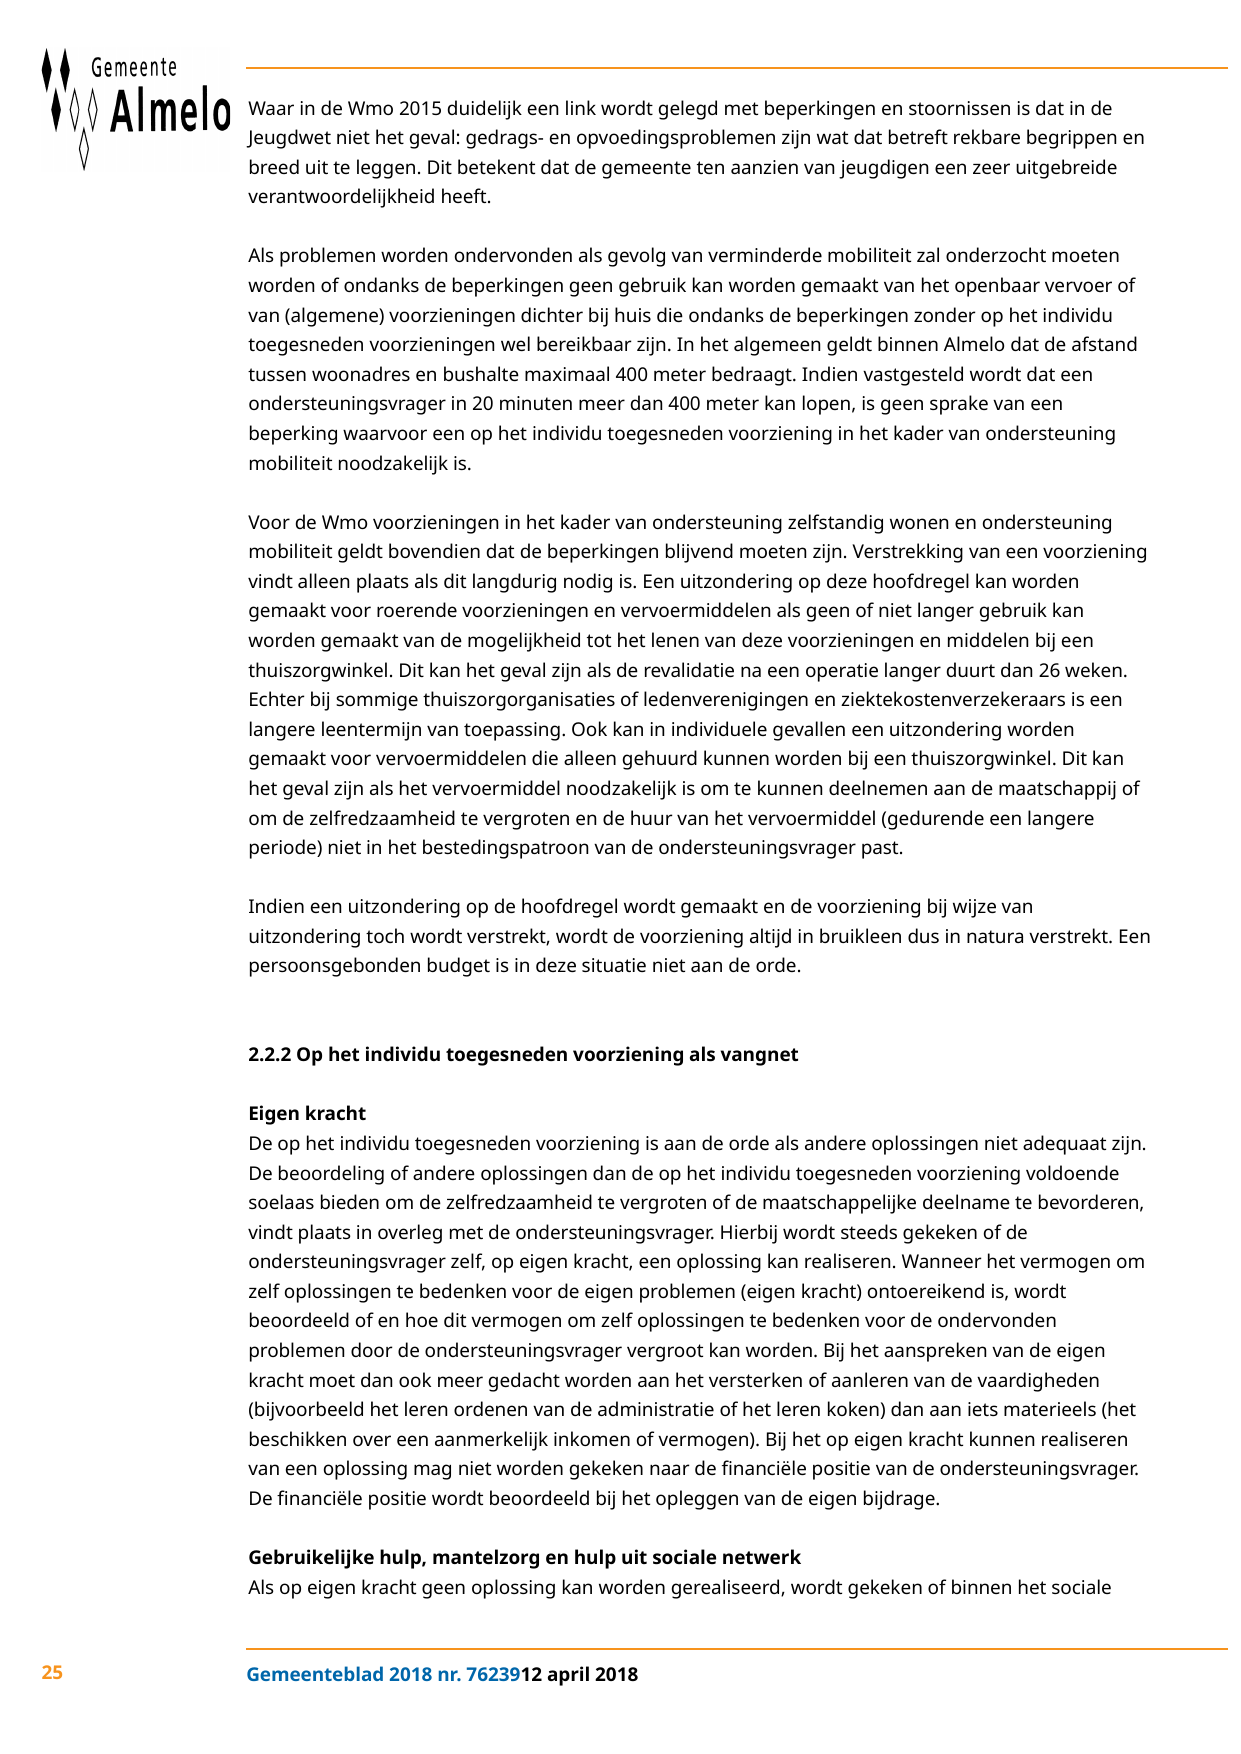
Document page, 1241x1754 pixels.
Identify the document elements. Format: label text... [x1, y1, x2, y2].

picture [41, 47, 231, 172]
text Waar in de Wmo 2015 duidelijk een link wordt gelegd met beperkingen en stoornissen is dat in de Jeugdwet niet het geval: gedrags- en opvoedingsproblemen zijn wat dat betreft rekbare begrippen en breed uit te leggen. Dit betekent dat de gemeente ten aanzien van jeugdigen een zeer uitgebreide verantwoordelijkheid heeft. [248, 95, 1152, 209]
text Indien een uitzondering op de hoofdregel wordt gemaakt en de voorziening bij wijze van uitzondering toch wordt verstrekt, wordt de voorziening altijd in bruikleen dus in natura verstrekt. Een persoonsgebonden budget is in deze situatie niet aan de orde. [248, 893, 1152, 978]
text Eigen kracht [248, 1101, 1152, 1126]
text Voor de Wmo voorzieningen in het kader van ondersteuning zelfstandig wonen en ondersteuning mobiliteit geldt bovendien dat de beperkingen blijvend moeten zijn. Verstrekking van een voorziening vindt alleen plaats als dit langdurig nodig is. Een uitzondering op deze hoofdregel kan worden gemaakt voor roerende voorzieningen en vervoermiddelen als geen of niet langer gebruik kan worden gemaakt van de mogelijkheid tot het lenen van deze voorzieningen en middelen bij een thuiszorgwinkel. Dit kan het geval zijn als de revalidatie na een operatie langer duurt dan 26 weken. Echter bij sommige thuiszorgorganisaties of ledenverenigingen en ziektekostenverzekeraars is een langere leentermijn van toepassing. Ook kan in individuele gevallen een uitzondering worden gemaakt voor vervoermiddelen die alleen gehuurd kunnen worden bij een thuiszorgwinkel. Dit kan het geval zijn als het vervoermiddel noodzakelijk is om te kunnen deelnemen aan de maatschappij of om de zelfredzaamheid te vergroten en de huur van het vervoermiddel (gedurende een langere periode) niet in het bestedingspatroon van de ondersteuningsvrager past. [248, 509, 1152, 860]
text De op het individu toegesneden voorziening is aan de orde als andere oplossingen niet adequaat zijn. De beoordeling of andere oplossingen dan de op het individu toegesneden voorziening voldoende soelaas bieden om de zelfredzaamheid te vergroten of de maatschappelijke deelname te bevorderen, vindt plaats in overleg met de ondersteuningsvrager. Hierbij wordt steeds gekeken of de ondersteuningsvrager zelf, op eigen kracht, een oplossing kan realiseren. Wanneer het vermogen om zelf oplossingen te bedenken voor de eigen problemen (eigen kracht) ontoereikend is, wordt beoordeeld of en hoe dit vermogen om zelf oplossingen te bedenken voor de ondervonden problemen door de ondersteuningsvrager vergroot kan worden. Bij het aanspreken van de eigen kracht moet dan ook meer gedacht worden aan het versterken of aanleren van de vaardigheden (bijvoorbeeld het leren ordenen van de administratie of het leren koken) dan aan iets materieels (het beschikken over een aanmerkelijk inkomen of vermogen). Bij het op eigen kracht kunnen realiseren van een oplossing mag niet worden gekeken naar de financiële positie van de ondersteuningsvrager. De financiële positie wordt beoordeeld bij het opleggen van de eigen bijdrage. [248, 1130, 1152, 1511]
text Gebruikelijke hulp, mantelzorg en hulp uit sociale netwerk [248, 1544, 1152, 1570]
text Als problemen worden ondervonden als gevolg van verminderde mobiliteit zal onderzocht moeten worden of ondanks de beperkingen geen gebruik kan worden gemaakt van het openbaar vervoer of van (algemene) voorzieningen dichter bij huis die ondanks de beperkingen zonder op het individu toegesneden voorzieningen wel bereikbaar zijn. In het algemeen geldt binnen Almelo dat de afstand tussen woonadres en bushalte maximaal 400 meter bedraagt. Indien vastgesteld wordt dat een ondersteuningsvrager in 20 minuten meer dan 400 meter kan lopen, is geen sprake van een beperking waarvoor een op het individu toegesneden voorziening in het kader van ondersteuning mobiliteit noodzakelijk is. [248, 243, 1152, 476]
text 2.2.2 Op het individu toegesneden voorziening als vangnet [248, 1041, 1152, 1067]
text Als op eigen kracht geen oplossing kan worden gerealiseerd, wordt gekeken of binnen het sociale [248, 1574, 1152, 1600]
